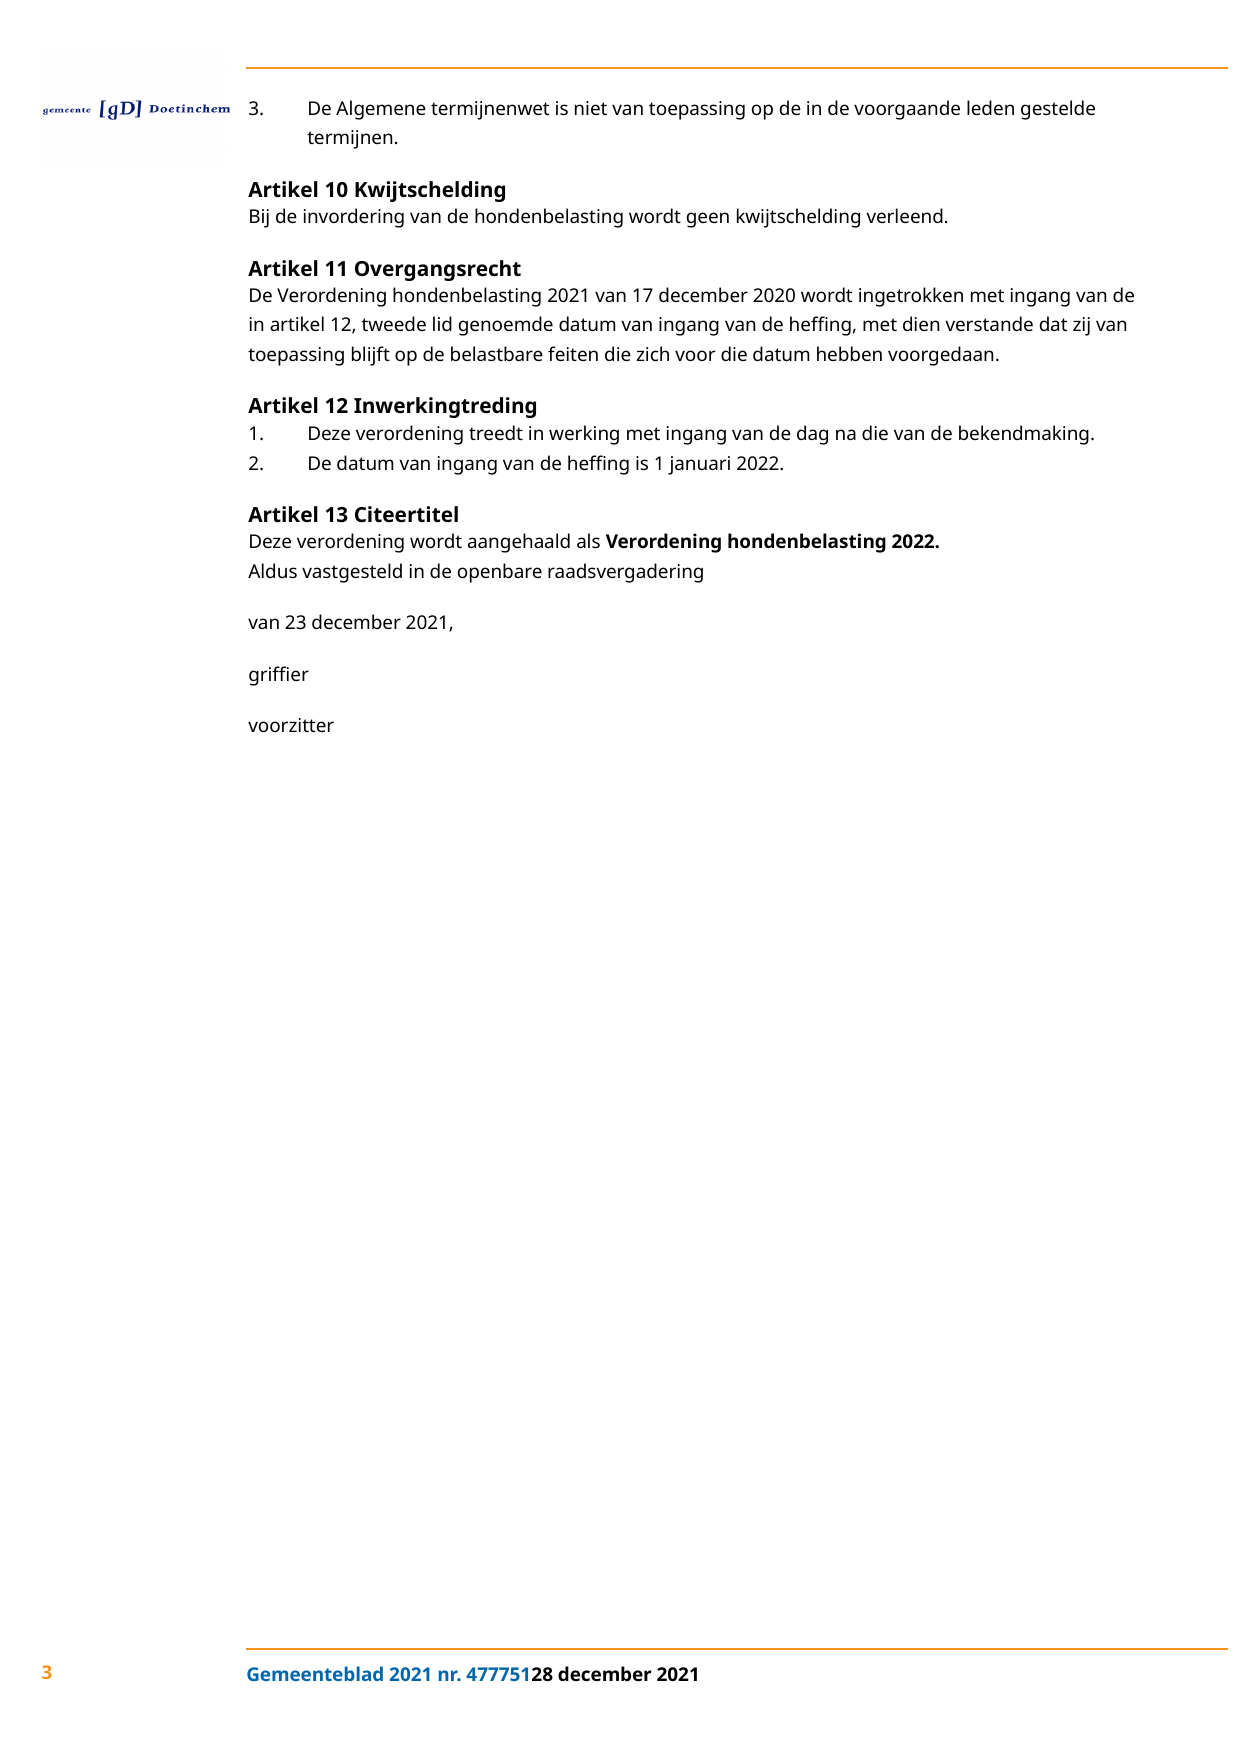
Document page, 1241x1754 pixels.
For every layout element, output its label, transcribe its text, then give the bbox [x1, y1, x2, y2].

text Artikel 12 Inwerkingtreding [248, 392, 1152, 420]
picture [41, 47, 231, 172]
text Bij de invordering van de hondenbelasting wordt geen kwijtschelding verleend. [248, 203, 1152, 229]
text Artikel 13 Citeertitel [248, 500, 1152, 528]
text Aldus vastgesteld in de openbare raadsvergadering [248, 558, 1152, 584]
list De Algemene termijnenwet is niet van toepassing op de in de voorgaande leden gestelde termijnen. [248, 95, 1152, 150]
text Artikel 10 Kwijtschelding [248, 175, 1152, 203]
text Artikel 11 Overgangsrecht [248, 254, 1152, 282]
text griffier [248, 661, 1152, 687]
text De Verordening hondenbelasting 2021 van 17 december 2020 wordt ingetrokken met ingang van de in artikel 12, tweede lid genoemde datum van ingang van de heffing, met dien verstande dat zij van toepassing blijft op de belastbare feiten die zich voor die datum hebben voorgedaan. [248, 282, 1152, 367]
text van 23 december 2021, [248, 609, 1152, 635]
text voorzitter [248, 712, 1152, 738]
list De datum van ingang van de heffing is 1 januari 2022. [248, 450, 1152, 475]
list Deze verordening treedt in werking met ingang van de dag na die van de bekendmaking. [248, 420, 1152, 446]
text Deze verordening wordt aangehaald als Verordening hondenbelasting 2022. [248, 528, 1152, 554]
